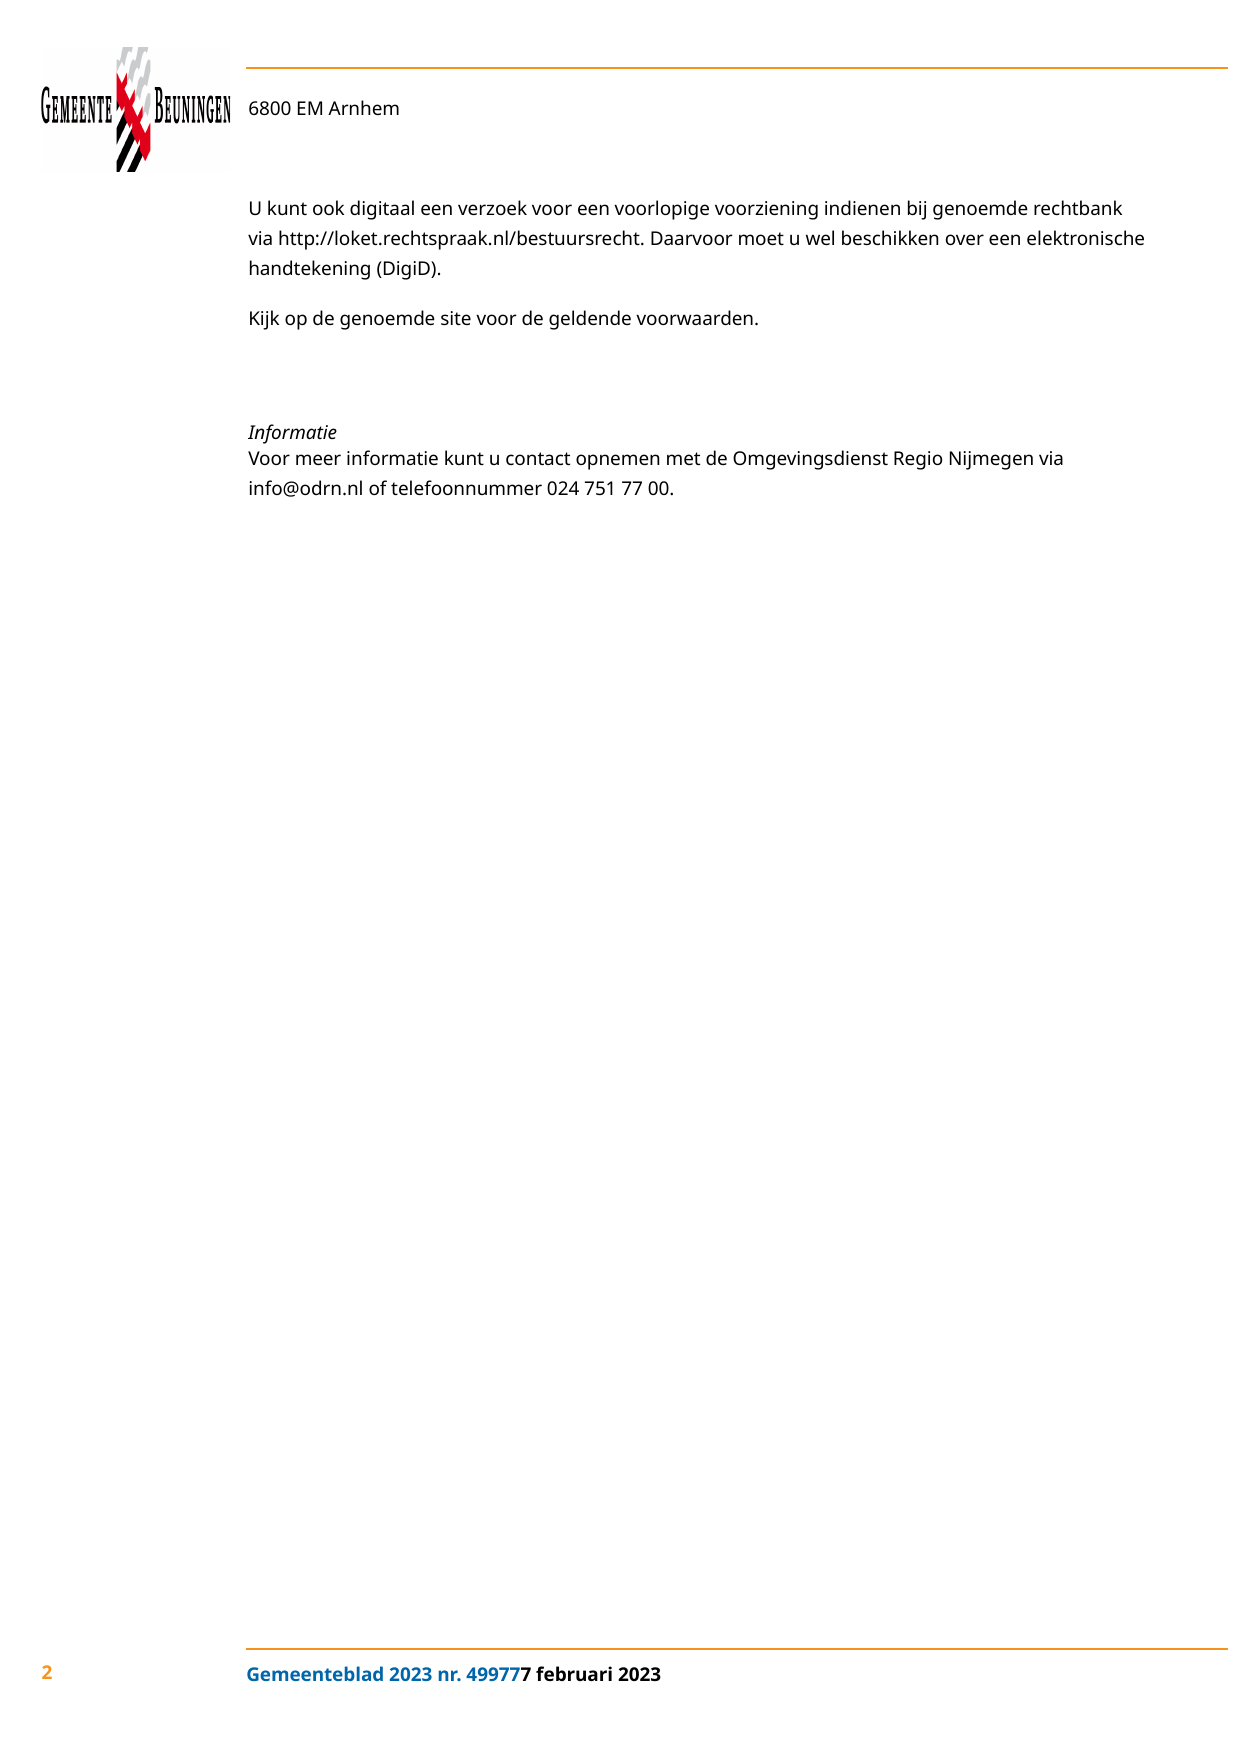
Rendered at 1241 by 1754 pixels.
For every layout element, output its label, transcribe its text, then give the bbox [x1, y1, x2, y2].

text 6800 EM Arnhem [248, 95, 1152, 121]
text Informatie [248, 419, 1152, 445]
text Kijk op de genoemde site voor de geldende voorwaarden. [248, 305, 1152, 331]
text Voor meer informatie kunt u contact opnemen met de Omgevingsdienst Regio Nijmegen via info@odrn.nl of telefoonnummer 024 751 77 00. [248, 445, 1152, 501]
text U kunt ook digitaal een verzoek voor een voorlopige voorziening indienen bij genoemde rechtbank via http://loket.rechtspraak.nl/bestuursrecht. Daarvoor moet u wel beschikken over een elektronische handtekening (DigiD). [248, 196, 1152, 281]
picture [41, 47, 231, 172]
